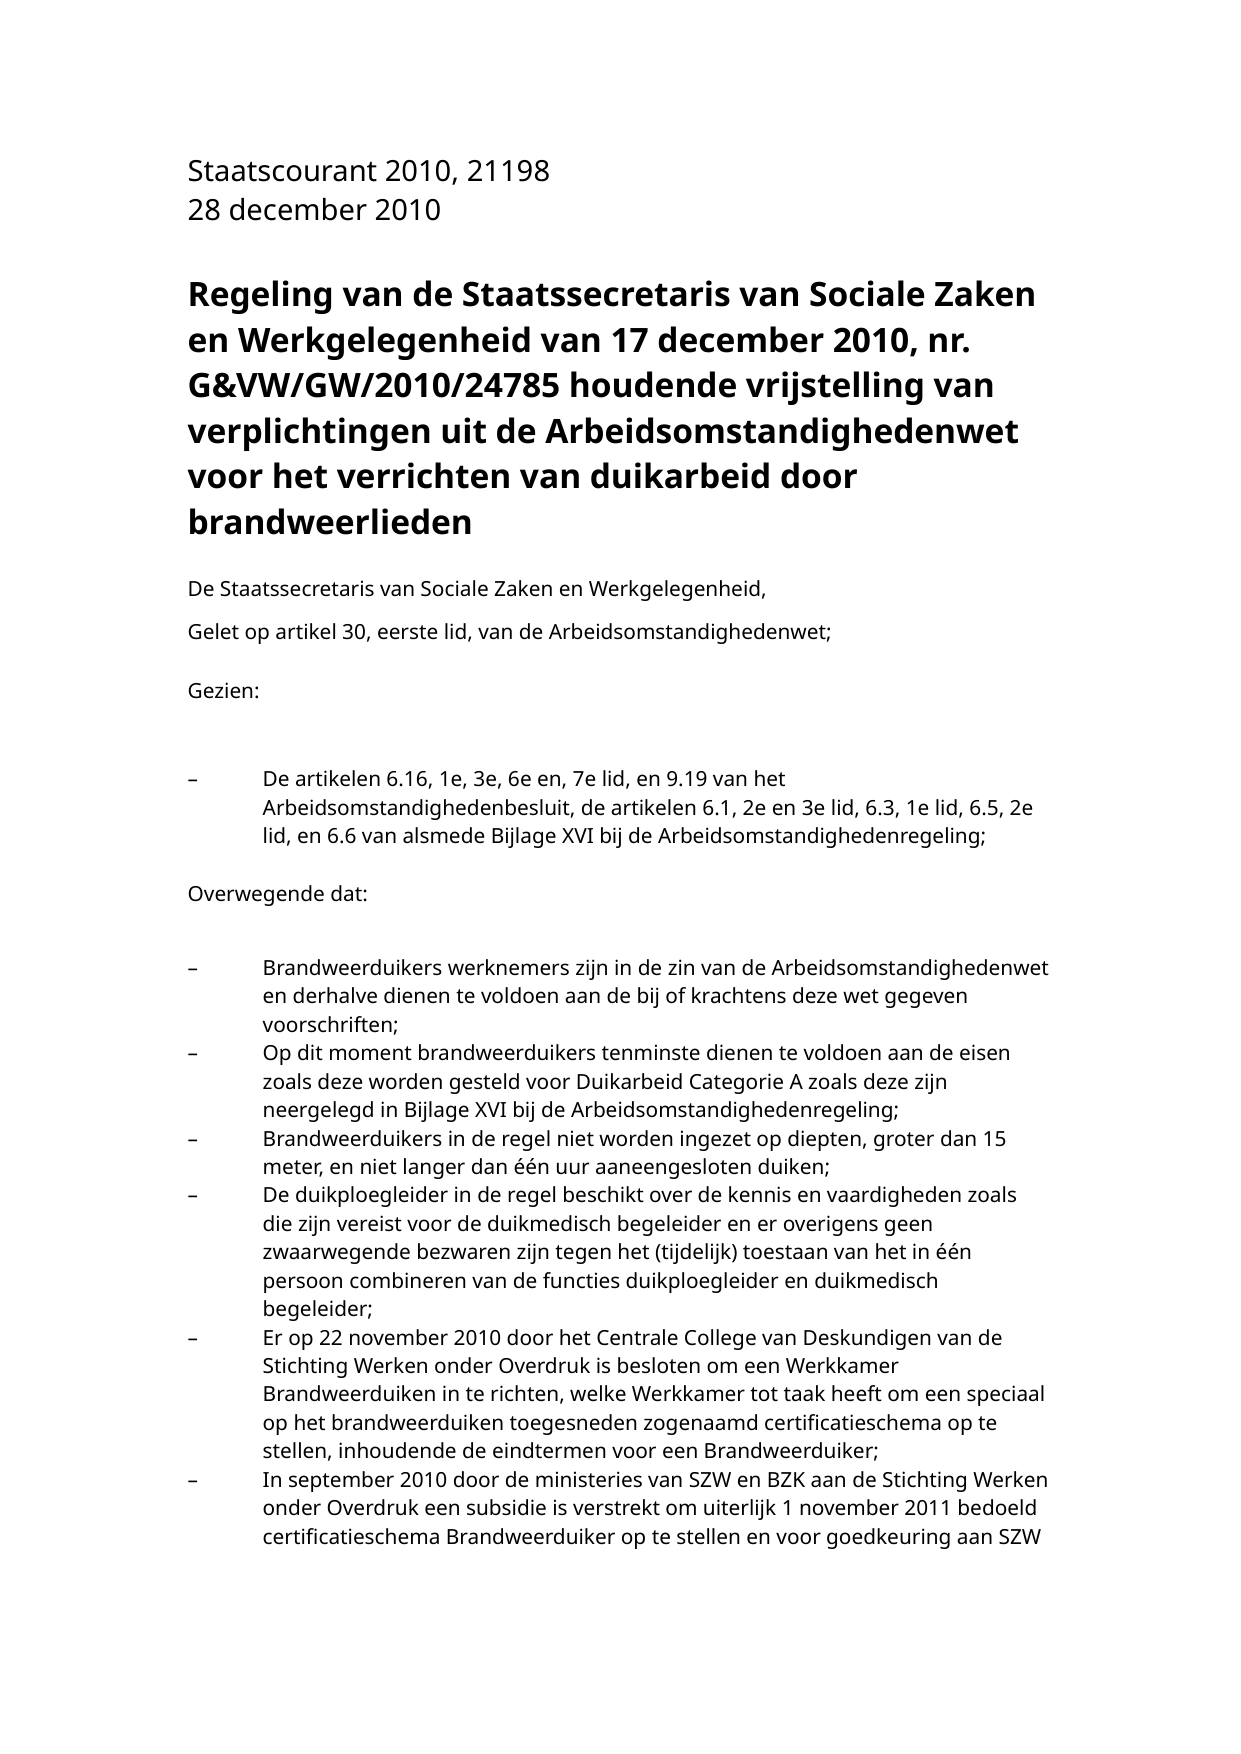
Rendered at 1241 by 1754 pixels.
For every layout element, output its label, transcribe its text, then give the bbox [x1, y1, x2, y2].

text 28 december 2010 [187, 190, 1053, 229]
list Er op 22 november 2010 door het Centrale College van Deskundigen van de Stichting Werken onder Overdruk is besloten om een Werkkamer Brandweerduiken in te richten, welke Werkkamer tot taak heeft om een speciaal op het brandweerduiken toegesneden zogenaamd certificatieschema op te stellen, inhoudende de eindtermen voor een Brandweerduiker; [187, 1323, 1053, 1465]
list Op dit moment brandweerduikers tenminste dienen te voldoen aan de eisen zoals deze worden gesteld voor Duikarbeid Categorie A zoals deze zijn neergelegd in Bijlage XVI bij de Arbeidsomstandighedenregeling; [187, 1038, 1053, 1124]
list Brandweerduikers in de regel niet worden ingezet op diepten, groter dan 15 meter, en niet langer dan één uur aaneengesloten duiken; [187, 1124, 1053, 1181]
text Gezien: [187, 676, 1053, 704]
list De artikelen 6.16, 1e, 3e, 6e en, 7e lid, en 9.19 van het Arbeidsomstandighedenbesluit, de artikelen 6.1, 2e en 3e lid, 6.3, 1e lid, 6.5, 2e lid, en 6.6 van alsmede Bijlage XVI bij de Arbeidsomstandighedenregeling; [187, 764, 1053, 849]
text Overwegende dat: [187, 879, 1053, 908]
text De Staatssecretaris van Sociale Zaken en Werkgelegenheid, [187, 574, 1053, 602]
text Gelet op artikel 30, eerste lid, van de Arbeidsomstandighedenwet; [187, 617, 1053, 646]
subtitle Regeling van de Staatssecretaris van Sociale Zaken en Werkgelegenheid van 17 december 2010, nr. G&VW/GW/2010/24785 houdende vrijstelling van verplichtingen uit de Arbeidsomstandighedenwet voor het verrichten van duikarbeid door brandweerlieden [187, 271, 1053, 544]
list In september 2010 door de ministeries van SZW en BZK aan de Stichting Werken onder Overdruk een subsidie is verstrekt om uiterlijk 1 november 2011 bedoeld certificatieschema Brandweerduiker op te stellen en voor goedkeuring aan SZW [187, 1465, 1053, 1550]
list De duikploegleider in de regel beschikt over de kennis en vaardigheden zoals die zijn vereist voor de duikmedisch begeleider en er overigens geen zwaarwegende bezwaren zijn tegen het (tijdelijk) toestaan van het in één persoon combineren van de functies duikploegleider en duikmedisch begeleider; [187, 1181, 1053, 1323]
list Brandweerduikers werknemers zijn in de zin van de Arbeidsomstandighedenwet en derhalve dienen te voldoen aan de bij of krachtens deze wet gegeven voorschriften; [187, 953, 1053, 1038]
text Staatscourant 2010, 21198 [187, 150, 1053, 190]
